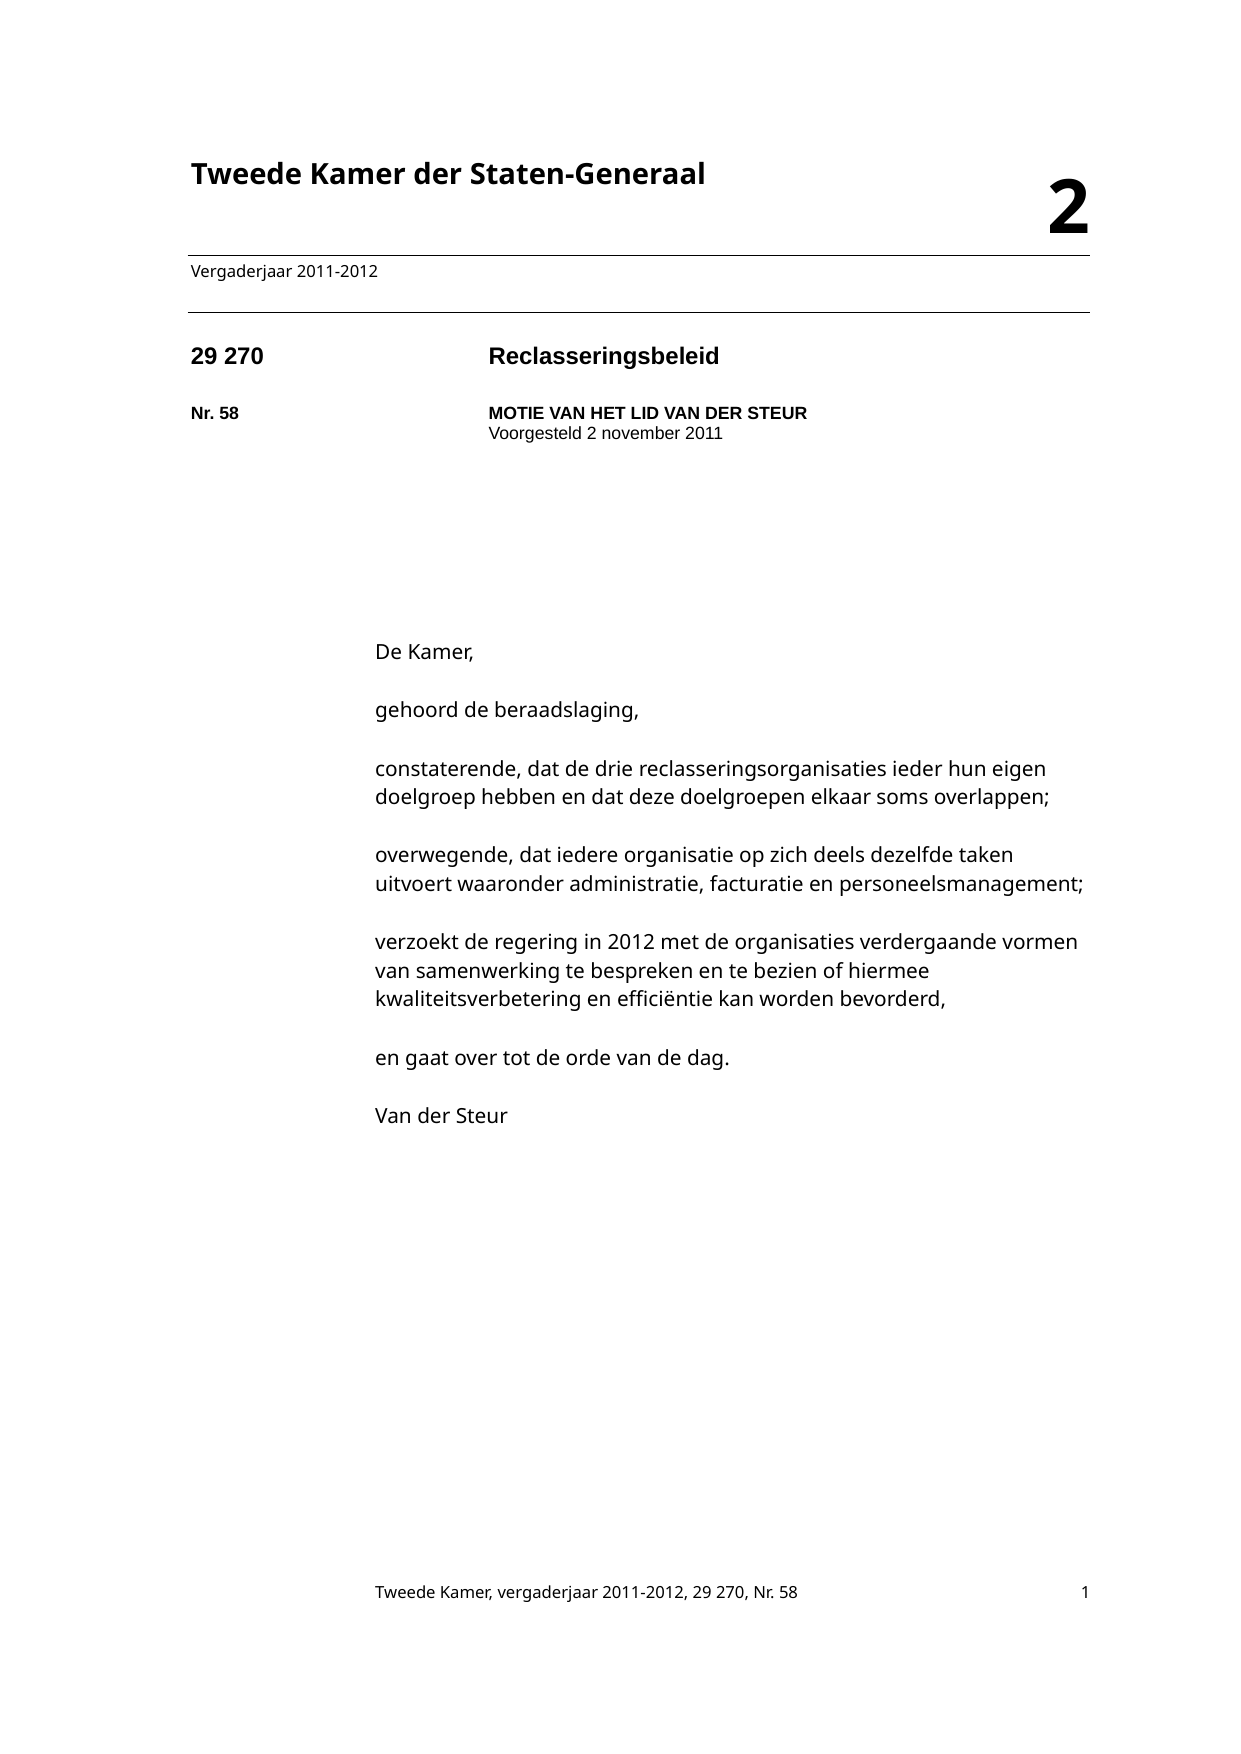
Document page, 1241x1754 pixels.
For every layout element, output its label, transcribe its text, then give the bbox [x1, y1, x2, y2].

table_cell Reclasseringsbeleid [485, 339, 1090, 399]
table_header Tweede Kamer der Staten-Generaal [188, 150, 909, 255]
text verzoekt de regering in 2012 met de organisaties verdergaande vormen van samenwerking te bespreken en te bezien of hiermee kwaliteitsverbetering en efficiëntie kan worden bevorderd, [375, 927, 1090, 1013]
table_cell Vergaderjaar 2011-2012 [188, 256, 485, 312]
text constaterende, dat de drie reclasseringsorganisaties ieder hun eigen doelgroep hebben en dat deze doelgroepen elkaar soms overlappen; [375, 754, 1090, 811]
table_cell [485, 313, 1090, 339]
table_cell [485, 256, 1090, 312]
text en gaat over tot de orde van de dag. [375, 1043, 1090, 1071]
table_cell Nr. 58 [188, 399, 485, 518]
text De Kamer, [375, 637, 1090, 665]
table_header 2 [910, 150, 1090, 255]
table_cell 29 270 [188, 339, 485, 399]
text overwegende, dat iedere organisatie op zich deels dezelfde taken uitvoert waaronder administratie, facturatie en personeelsmanagement; [375, 841, 1090, 897]
table_cell MOTIE VAN HET LID VAN DER STEUR Voorgesteld 2 november 2011 [485, 399, 1090, 518]
text Van der Steur [375, 1101, 1090, 1130]
text gehoord de beraadslaging, [375, 695, 1090, 724]
table_cell [188, 313, 485, 339]
